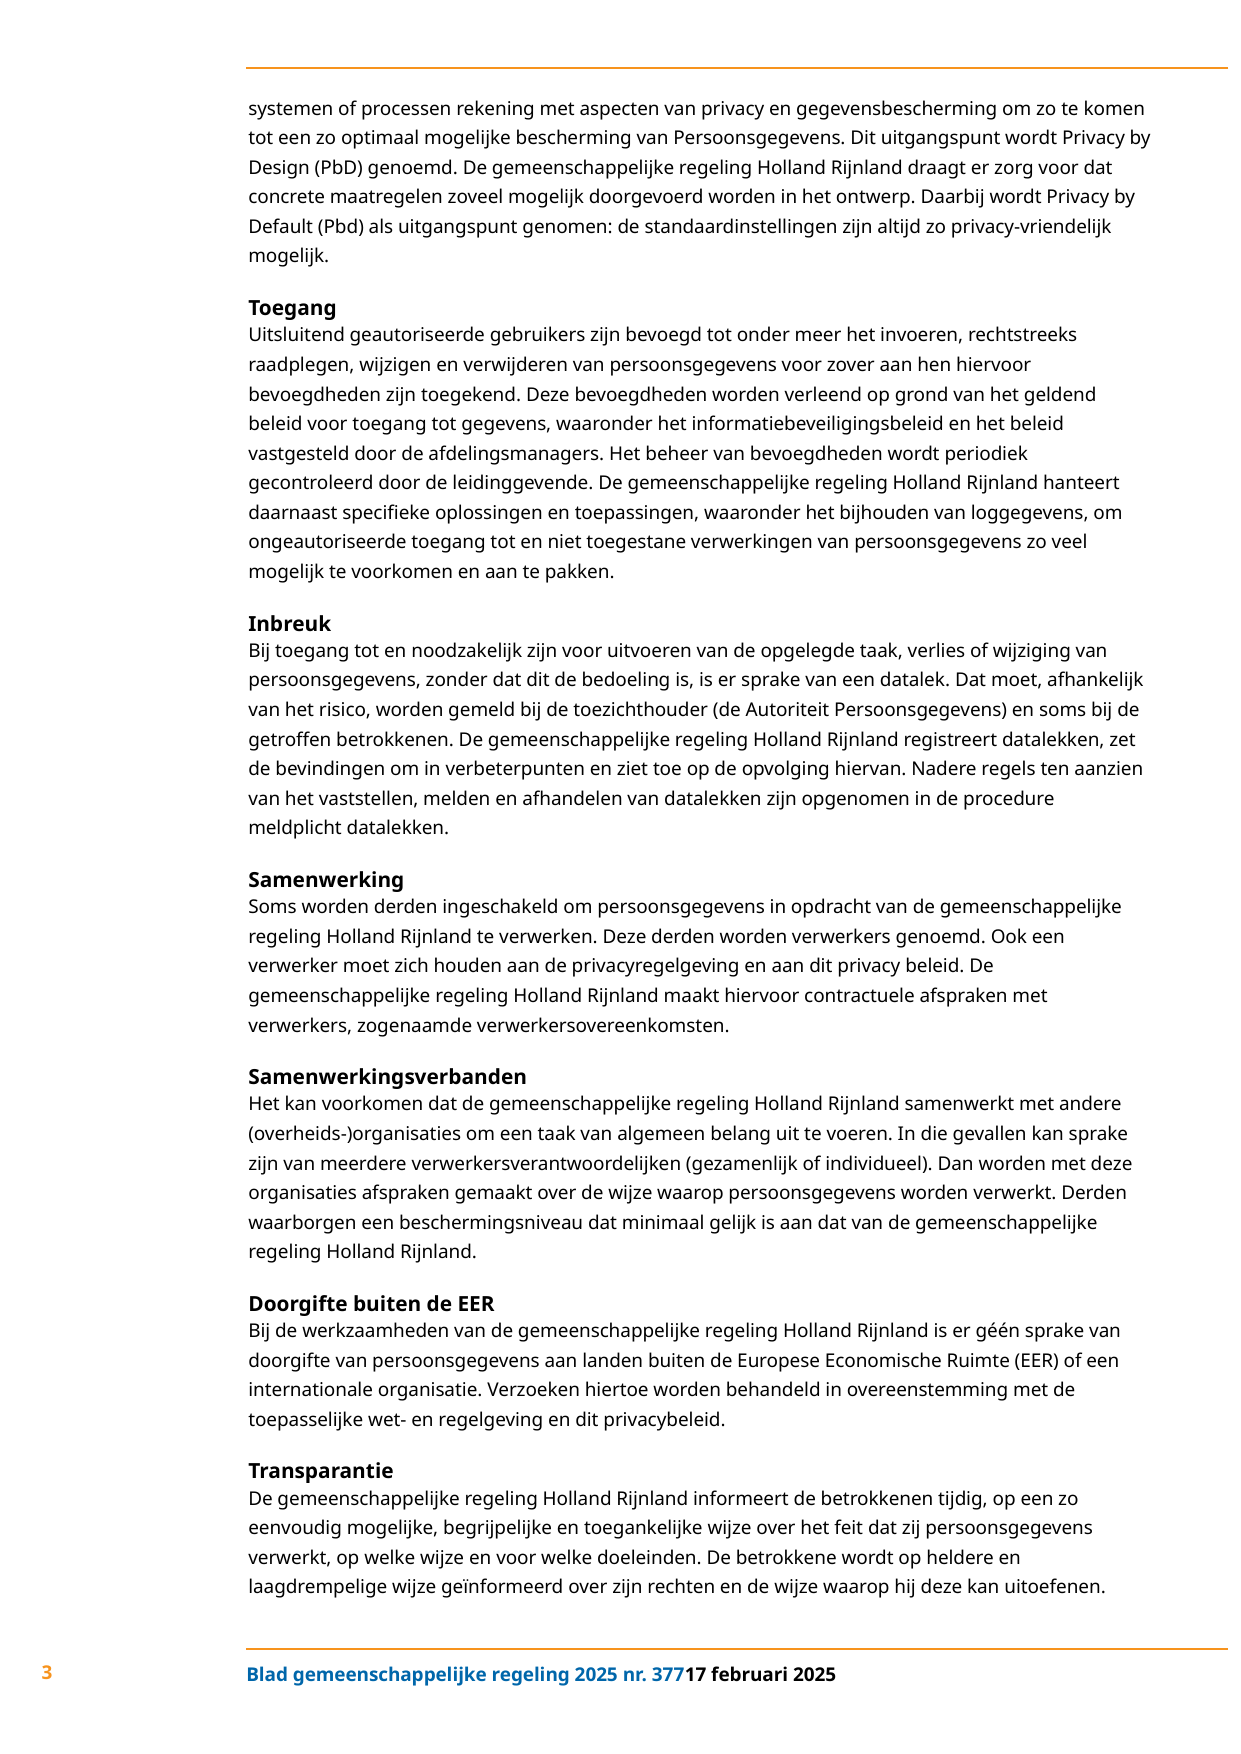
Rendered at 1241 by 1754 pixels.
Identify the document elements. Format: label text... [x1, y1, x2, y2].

text Transparantie [248, 1457, 1152, 1485]
text Doorgifte buiten de EER [248, 1289, 1152, 1317]
text Samenwerkingsverbanden [248, 1062, 1152, 1091]
text Soms worden derden ingeschakeld om persoonsgegevens in opdracht van de gemeenschappelijke regeling Holland Rijnland te verwerken. Deze derden worden verwerkers genoemd. Ook een verwerker moet zich houden aan de privacyregelgeving en aan dit privacy beleid. De gemeenschappelijke regeling Holland Rijnland maakt hiervoor contractuele afspraken met verwerkers, zogenaamde verwerkersovereenkomsten. [248, 893, 1152, 1037]
picture [41, 47, 231, 172]
text Bij de werkzaamheden van de gemeenschappelijke regeling Holland Rijnland is er géén sprake van doorgifte van persoonsgegevens aan landen buiten de Europese Economische Ruimte (EER) of een internationale organisatie. Verzoeken hiertoe worden behandeld in overeenstemming met de toepasselijke wet- en regelgeving en dit privacybeleid. [248, 1317, 1152, 1432]
text systemen of processen rekening met aspecten van privacy en gegevensbescherming om zo te komen tot een zo optimaal mogelijke bescherming van Persoonsgegevens. Dit uitgangspunt wordt Privacy by Design (PbD) genoemd. De gemeenschappelijke regeling Holland Rijnland draagt er zorg voor dat concrete maatregelen zoveel mogelijk doorgevoerd worden in het ontwerp. Daarbij wordt Privacy by Default (Pbd) als uitgangspunt genomen: de standaardinstellingen zijn altijd zo privacy-vriendelijk mogelijk. [248, 95, 1152, 268]
text Toegang [248, 293, 1152, 322]
text De gemeenschappelijke regeling Holland Rijnland informeert de betrokkenen tijdig, op een zo eenvoudig mogelijke, begrijpelijke en toegankelijke wijze over het feit dat zij persoonsgegevens verwerkt, op welke wijze en voor welke doeleinden. De betrokkene wordt op heldere en laagdrempelige wijze geïnformeerd over zijn rechten en de wijze waarop hij deze kan uitoefenen. [248, 1485, 1152, 1599]
text Bij toegang tot en noodzakelijk zijn voor uitvoeren van de opgelegde taak, verlies of wijziging van persoonsgegevens, zonder dat dit de bedoeling is, is er sprake van een datalek. Dat moet, afhankelijk van het risico, worden gemeld bij de toezichthouder (de Autoriteit Persoonsgegevens) en soms bij de getroffen betrokkenen. De gemeenschappelijke regeling Holland Rijnland registreert datalekken, zet de bevindingen om in verbeterpunten en ziet toe op de opvolging hiervan. Nadere regels ten aanzien van het vaststellen, melden en afhandelen van datalekken zijn opgenomen in de procedure meldplicht datalekken. [248, 637, 1152, 840]
text Inbreuk [248, 609, 1152, 637]
text Uitsluitend geautoriseerde gebruikers zijn bevoegd tot onder meer het invoeren, rechtstreeks raadplegen, wijzigen en verwijderen van persoonsgegevens voor zover aan hen hiervoor bevoegdheden zijn toegekend. Deze bevoegdheden worden verleend op grond van het geldend beleid voor toegang tot gegevens, waaronder het informatiebeveiligingsbeleid en het beleid vastgesteld door de afdelingsmanagers. Het beheer van bevoegdheden wordt periodiek gecontroleerd door de leidinggevende. De gemeenschappelijke regeling Holland Rijnland hanteert daarnaast specifieke oplossingen en toepassingen, waaronder het bijhouden van loggegevens, om ongeautoriseerde toegang tot en niet toegestane verwerkingen van persoonsgegevens zo veel mogelijk te voorkomen en aan te pakken. [248, 322, 1152, 584]
text Samenwerking [248, 865, 1152, 893]
text Het kan voorkomen dat de gemeenschappelijke regeling Holland Rijnland samenwerkt met andere (overheids-)organisaties om een taak van algemeen belang uit te voeren. In die gevallen kan sprake zijn van meerdere verwerkersverantwoordelijken (gezamenlijk of individueel). Dan worden met deze organisaties afspraken gemaakt over de wijze waarop persoonsgegevens worden verwerkt. Derden waarborgen een beschermingsniveau dat minimaal gelijk is aan dat van de gemeenschappelijke regeling Holland Rijnland. [248, 1091, 1152, 1264]
